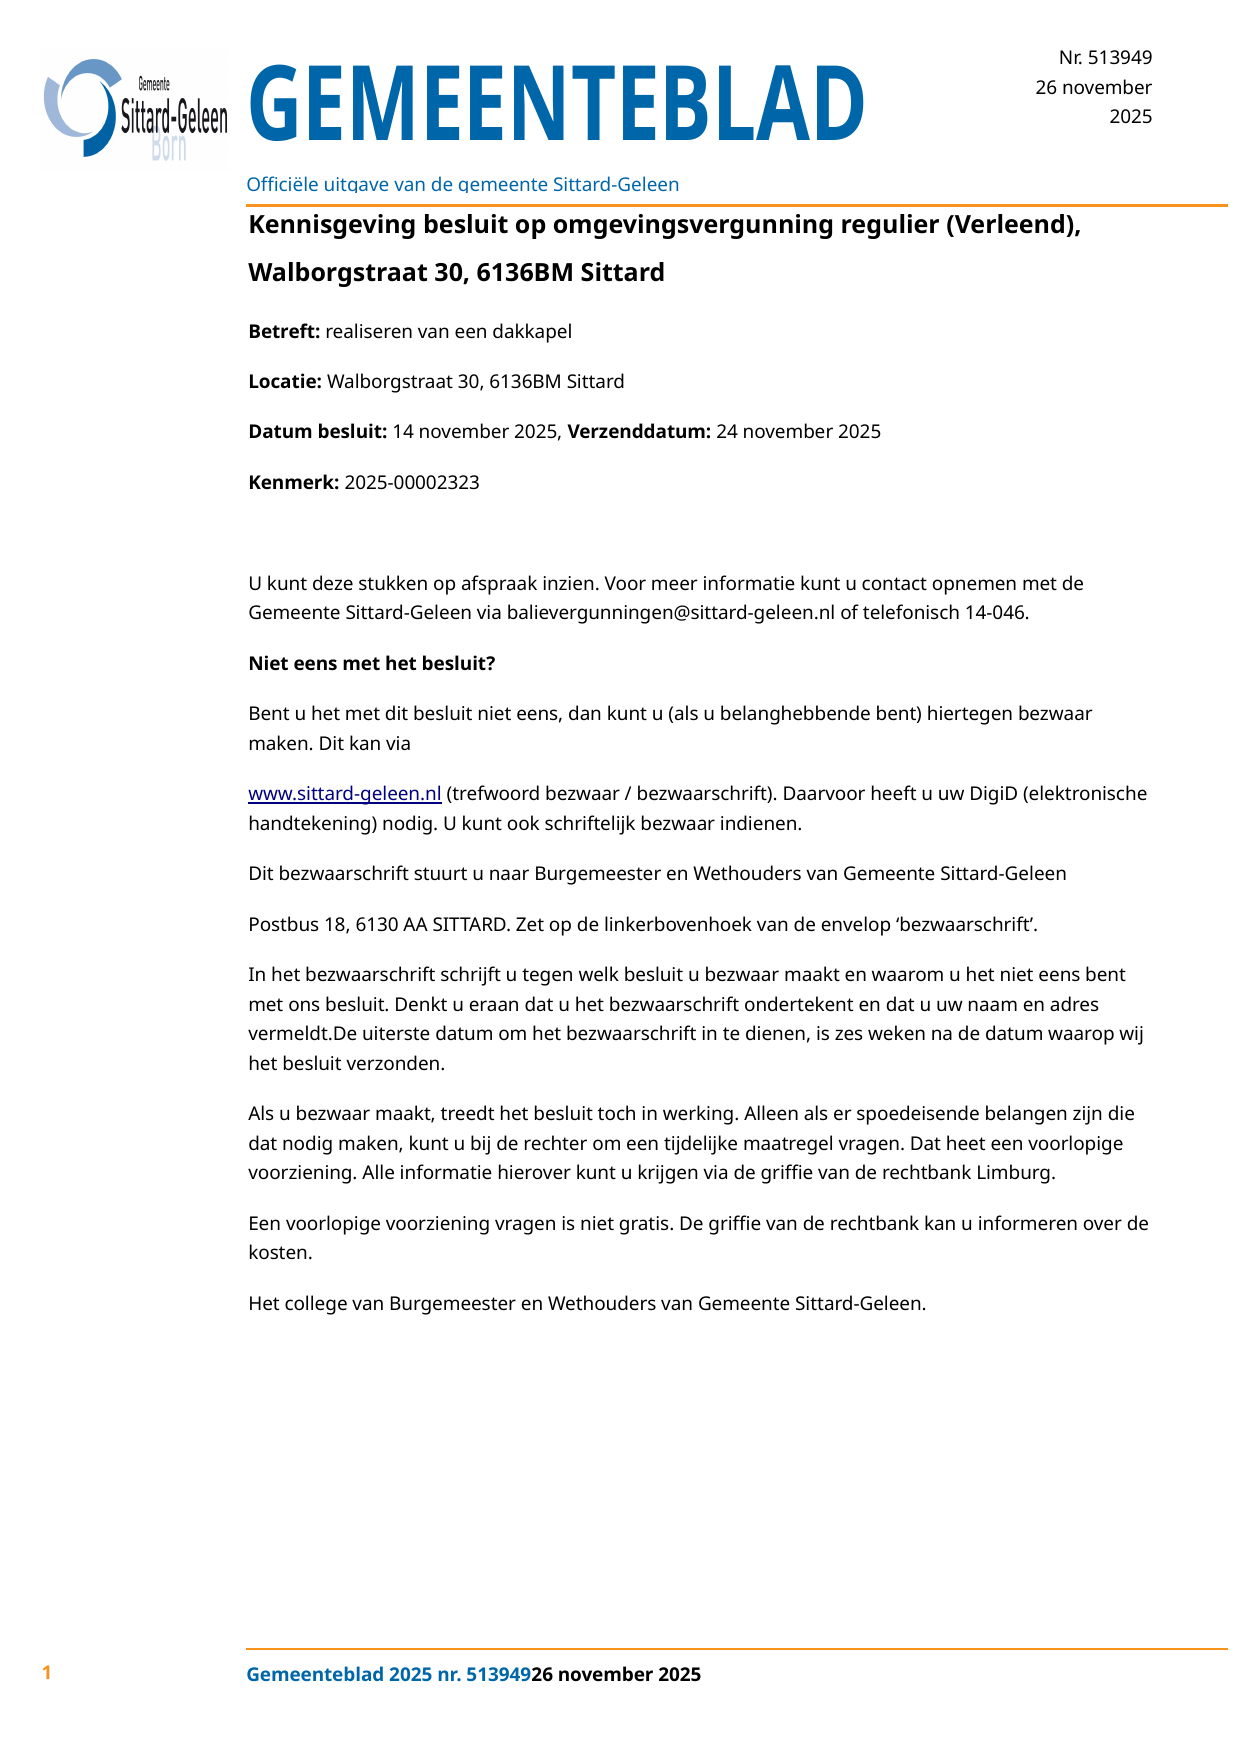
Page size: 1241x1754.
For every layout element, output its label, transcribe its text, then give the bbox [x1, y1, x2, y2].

text Locatie: Walborgstraat 30, 6136BM Sittard [248, 368, 1152, 394]
text Postbus 18, 6130 AA SITTARD. Zet op de linkerbovenhoek van de envelop ‘bezwaarschrift’. [248, 911, 1152, 937]
text Als u bezwaar maakt, treedt het besluit toch in werking. Alleen als er spoedeisende belangen zijn die dat nodig maken, kunt u bij de rechter om een tijdelijke maatregel vragen. Dat heet een voorlopige voorziening. Alle informatie hierover kunt u krijgen via de griffie van de rechtbank Limburg. [248, 1100, 1152, 1185]
text In het bezwaarschrift schrijft u tegen welk besluit u bezwaar maakt en waarom u het niet eens bent met ons besluit. Denkt u eraan dat u het bezwaarschrift ondertekent en dat u uw naam en adres vermeldt.De uiterste datum om het bezwaarschrift in te dienen, is zes weken na de datum waarop wij het besluit verzonden. [248, 961, 1152, 1076]
text Dit bezwaarschrift stuurt u naar Burgemeester en Wethouders van Gemeente Sittard-Geleen [248, 860, 1152, 886]
text www.sittard-geleen.nl (trefwoord bezwaar / bezwaarschrift). Daarvoor heeft u uw DigiD (elektronische handtekening) nodig. U kunt ook schriftelijk bezwaar indienen. [248, 780, 1152, 836]
text Betreft: realiseren van een dakkapel [248, 318, 1152, 344]
text Kenmerk: 2025-00002323 [248, 469, 1152, 495]
text Niet eens met het besluit? [248, 650, 1152, 676]
text Bent u het met dit besluit niet eens, dan kunt u (als u belanghebbende bent) hiertegen bezwaar maken. Dit kan via [248, 700, 1152, 756]
text Datum besluit: 14 november 2025, Verzenddatum: 24 november 2025 [248, 419, 1152, 444]
text Het college van Burgemeester en Wethouders van Gemeente Sittard-Geleen. [248, 1290, 1152, 1316]
text Kennisgeving besluit op omgevingsvergunning regulier (Verleend), Walborgstraat 30, 6136BM Sittard [248, 207, 1152, 288]
text U kunt deze stukken op afspraak inzien. Voor meer informatie kunt u contact opnemen met de Gemeente Sittard-Geleen via balievergunningen@sittard-geleen.nl of telefonisch 14-046. [248, 570, 1152, 625]
text Een voorlopige voorziening vragen is niet gratis. De griffie van de rechtbank kan u informeren over de kosten. [248, 1210, 1152, 1265]
picture [41, 47, 231, 172]
